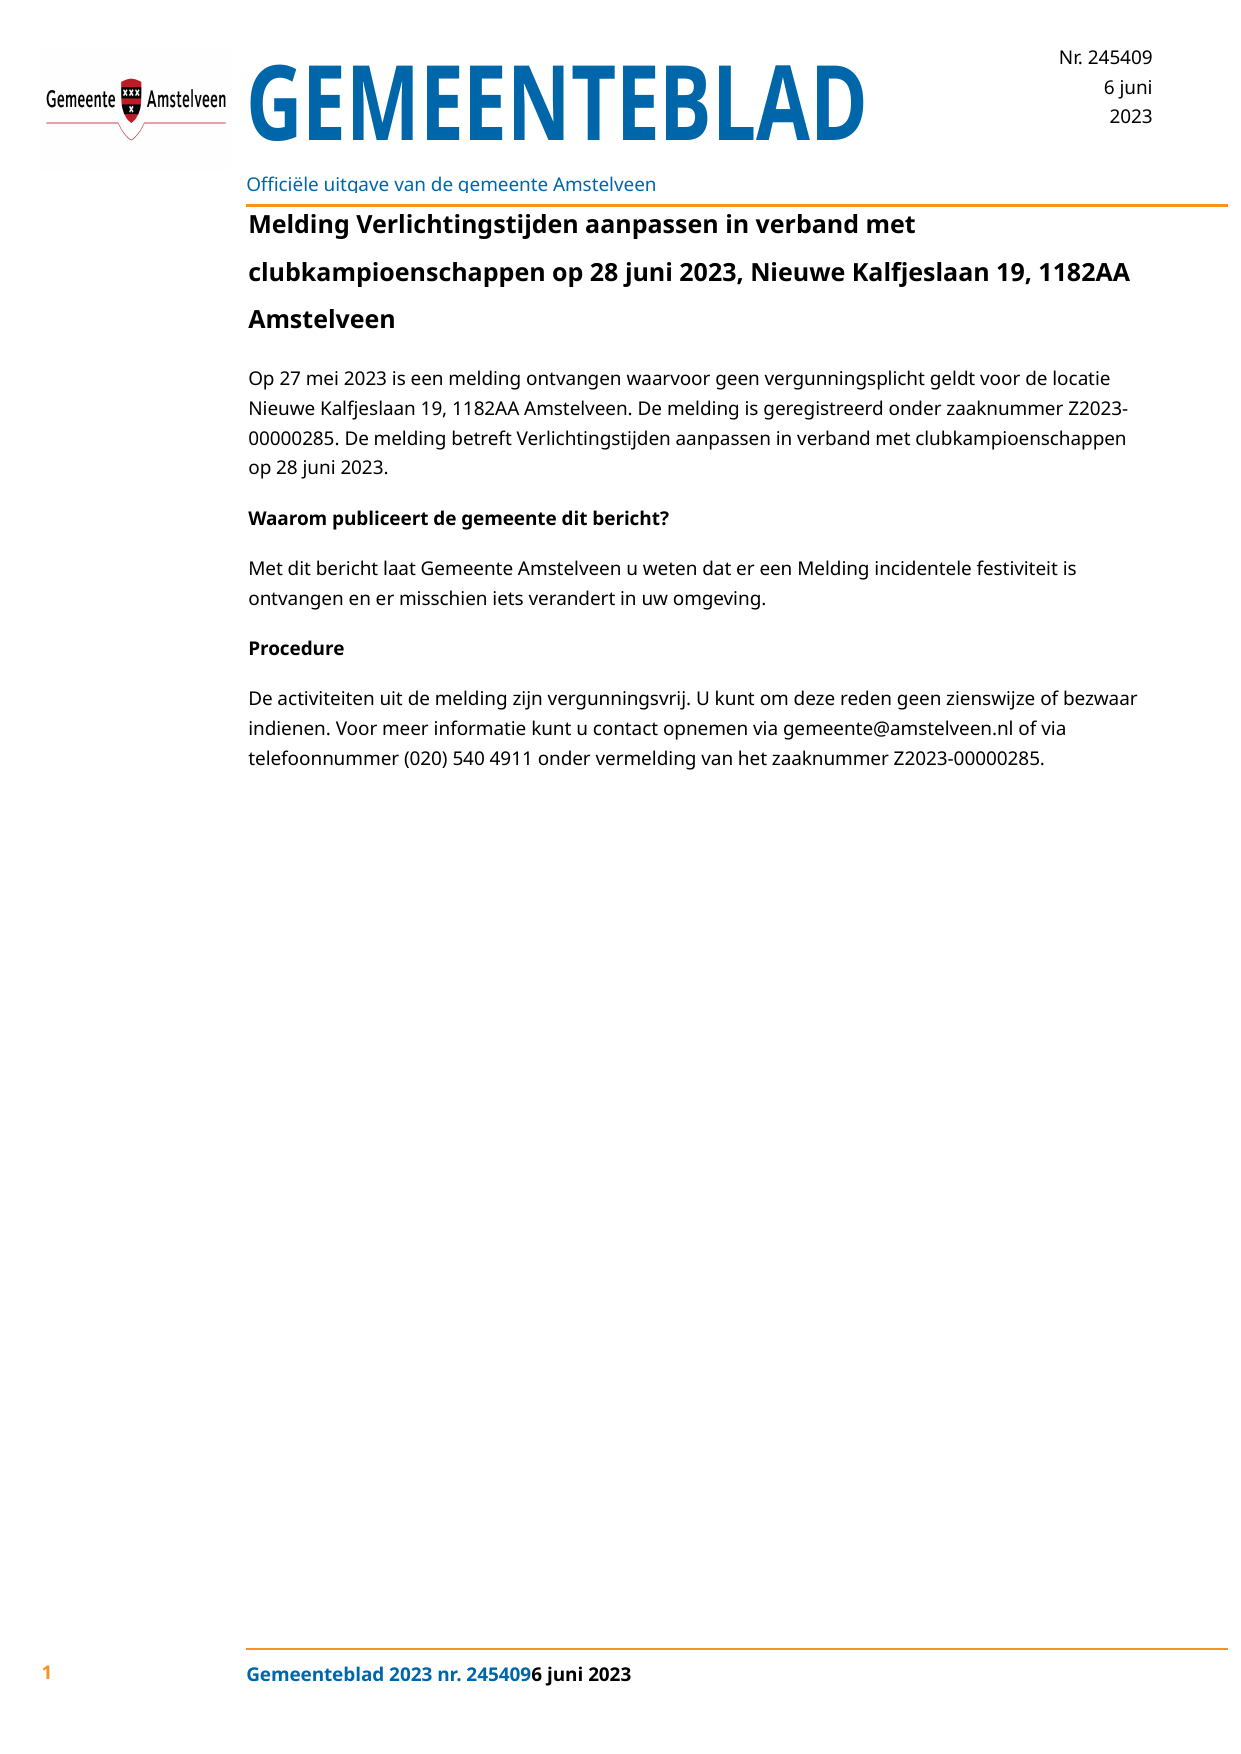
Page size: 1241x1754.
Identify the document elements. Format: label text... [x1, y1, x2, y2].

text Waarom publiceert de gemeente dit bericht? [248, 505, 1152, 530]
text De activiteiten uit de melding zijn vergunningsvrij. U kunt om deze reden geen zienswijze of bezwaar indienen. Voor meer informatie kunt u contact opnemen via gemeente@amstelveen.nl of via telefoonnummer (020) 540 4911 onder vermelding van het zaaknummer Z2023-00000285. [248, 686, 1152, 770]
text Melding Verlichtingstijden aanpassen in verband met clubkampioenschappen op 28 juni 2023, Nieuwe Kalfjeslaan 19, 1182AA Amstelveen [248, 207, 1152, 336]
text Procedure [248, 635, 1152, 661]
text Op 27 mei 2023 is een melding ontvangen waarvoor geen vergunningsplicht geldt voor de locatie Nieuwe Kalfjeslaan 19, 1182AA Amstelveen. De melding is geregistreerd onder zaaknummer Z2023-00000285. De melding betreft Verlichtingstijden aanpassen in verband met clubkampioenschappen op 28 juni 2023. [248, 366, 1152, 480]
text Met dit bericht laat Gemeente Amstelveen u weten dat er een Melding incidentele festiviteit is ontvangen en er misschien iets verandert in uw omgeving. [248, 555, 1152, 610]
picture [41, 47, 231, 172]
